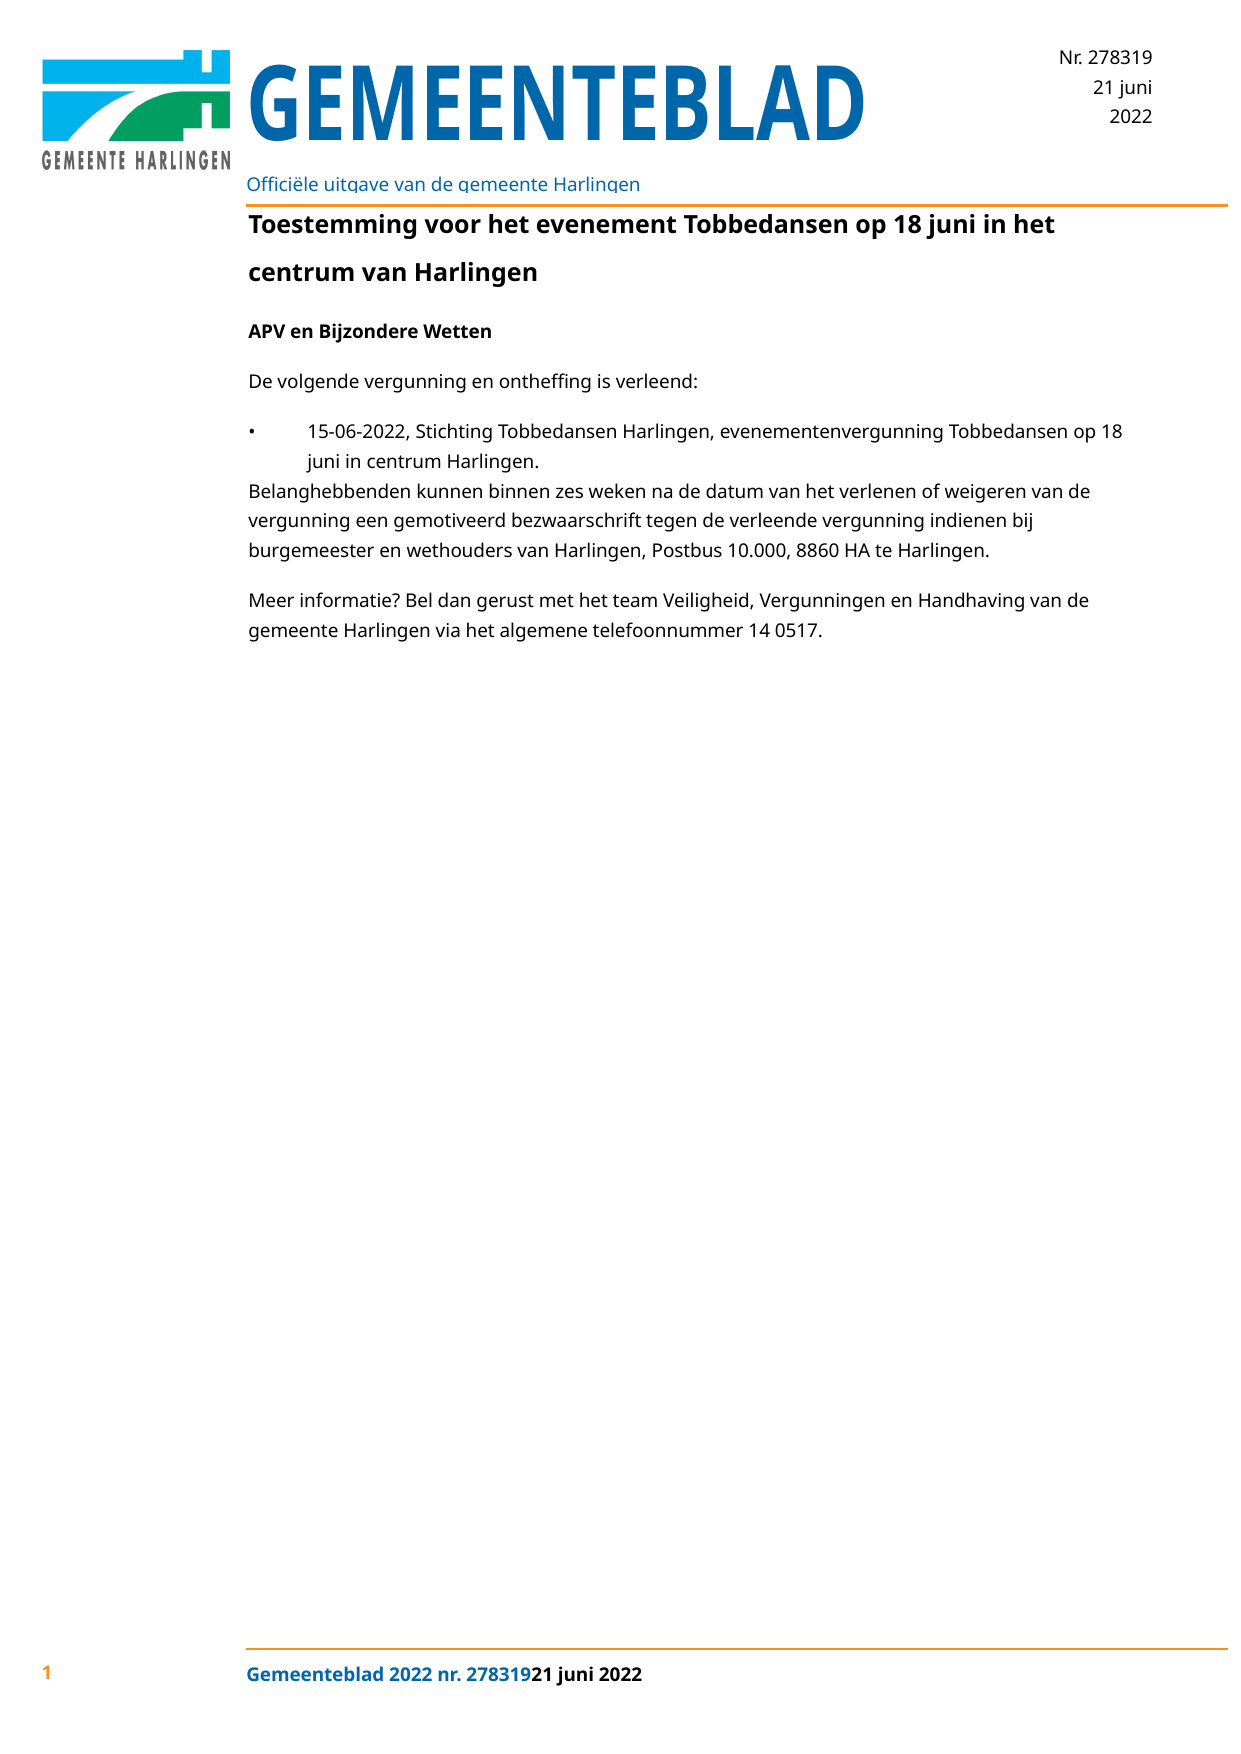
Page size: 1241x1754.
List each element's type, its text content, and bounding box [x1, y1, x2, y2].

text Meer informatie? Bel dan gerust met het team Veiligheid, Vergunningen en Handhaving van de gemeente Harlingen via het algemene telefoonnummer 14 0517. [248, 587, 1152, 643]
text Belanghebbenden kunnen binnen zes weken na de datum van het verlenen of weigeren van de vergunning een gemotiveerd bezwaarschrift tegen de verleende vergunning indienen bij burgemeester en wethouders van Harlingen, Postbus 10.000, 8860 HA te Harlingen. [248, 478, 1152, 563]
text De volgende vergunning en ontheffing is verleend: [248, 368, 1152, 394]
text APV en Bijzondere Wetten [248, 318, 1152, 344]
text Toestemming voor het evenement Tobbedansen op 18 juni in het centrum van Harlingen [248, 207, 1152, 288]
picture [41, 47, 231, 172]
list 15-06-2022, Stichting Tobbedansen Harlingen, evenementenvergunning Tobbedansen op 18 juni in centrum Harlingen. [248, 419, 1152, 474]
